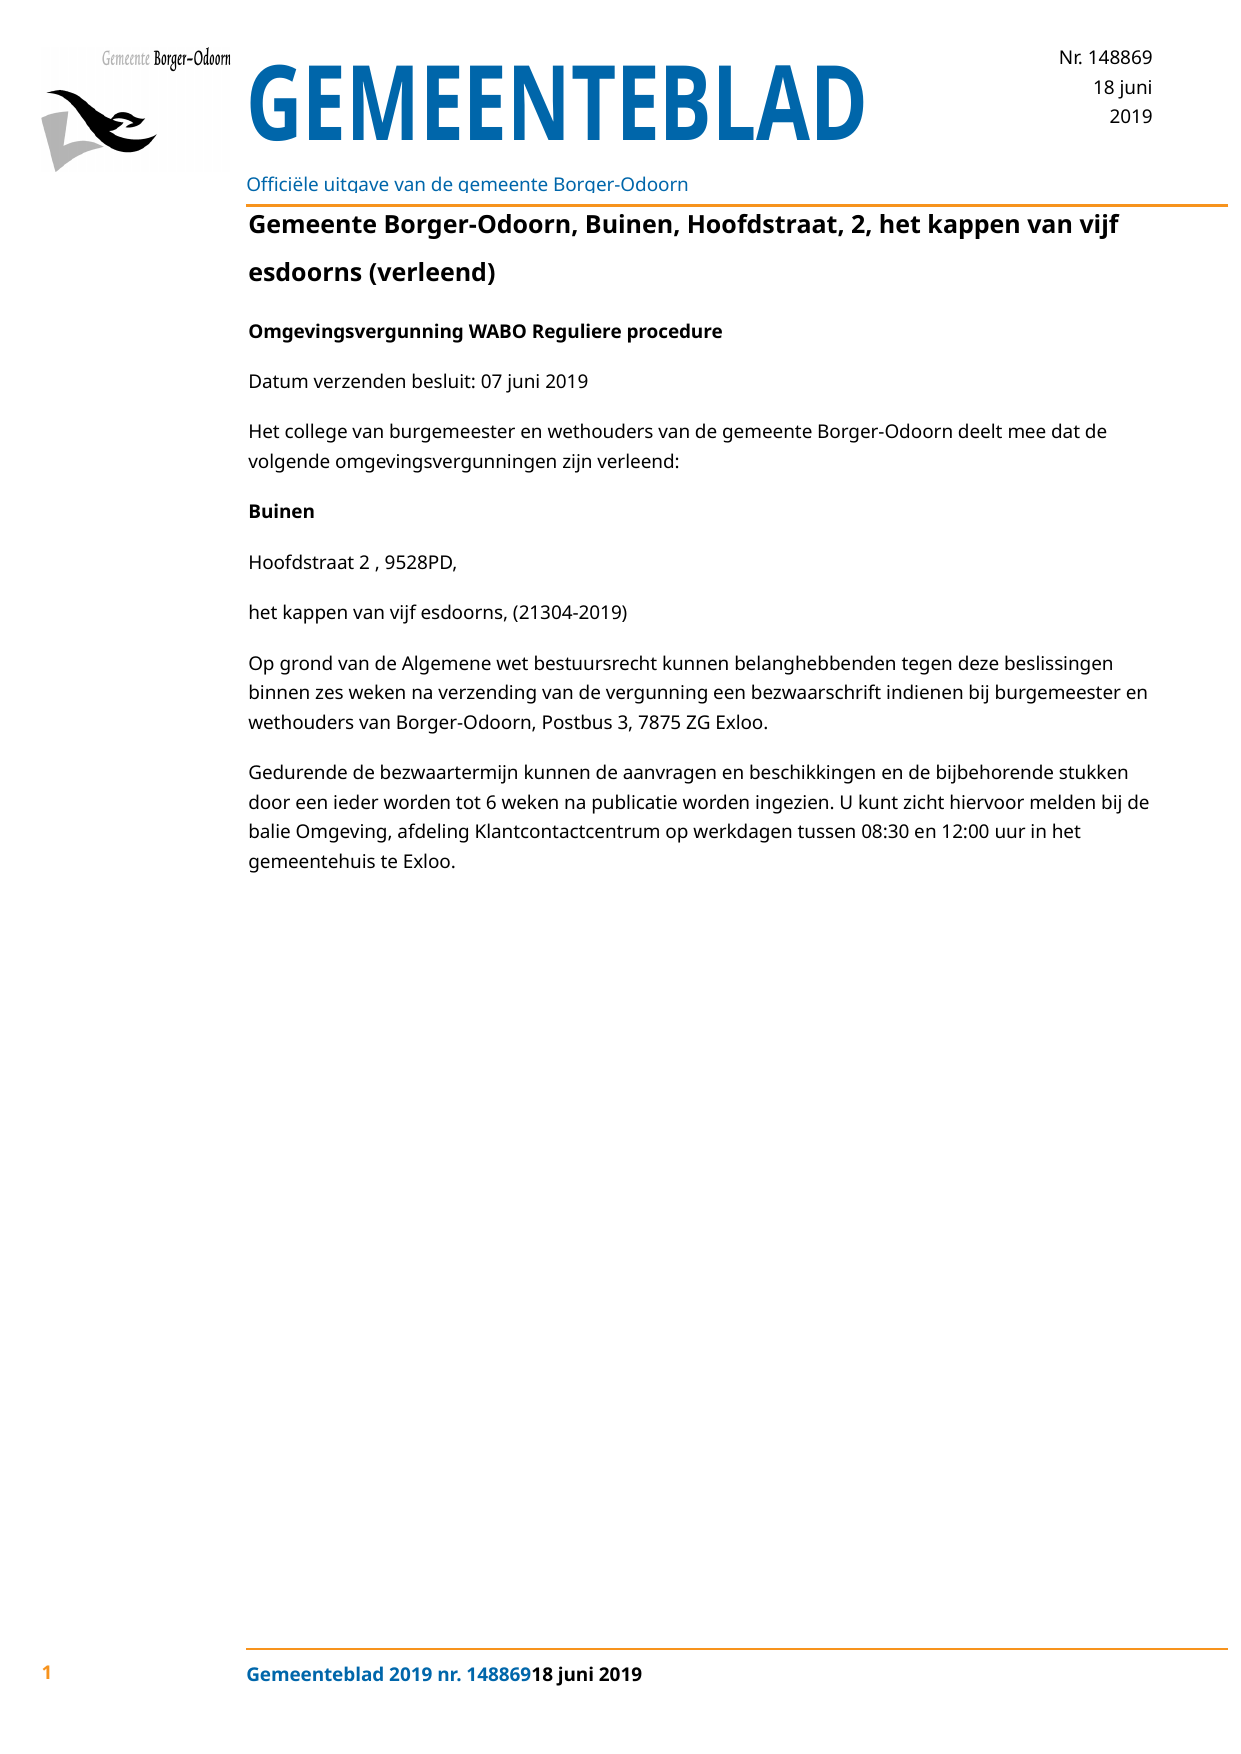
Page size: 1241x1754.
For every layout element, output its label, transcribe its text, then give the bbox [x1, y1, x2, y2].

picture [41, 47, 231, 172]
text Buinen [248, 499, 1152, 524]
text Het college van burgemeester en wethouders van de gemeente Borger-Odoorn deelt mee dat de volgende omgevingsvergunningen zijn verleend: [248, 419, 1152, 474]
text Op grond van de Algemene wet bestuursrecht kunnen belanghebbenden tegen deze beslissingen binnen zes weken na verzending van de vergunning een bezwaarschrift indienen bij burgemeester en wethouders van Borger-Odoorn, Postbus 3, 7875 ZG Exloo. [248, 650, 1152, 735]
text Omgevingsvergunning WABO Reguliere procedure [248, 318, 1152, 344]
text het kappen van vijf esdoorns, (21304-2019) [248, 599, 1152, 625]
text Hoofdstraat 2 , 9528PD, [248, 549, 1152, 575]
text Gedurende de bezwaartermijn kunnen de aanvragen en beschikkingen en de bijbehorende stukken door een ieder worden tot 6 weken na publicatie worden ingezien. U kunt zicht hiervoor melden bij de balie Omgeving, afdeling Klantcontactcentrum op werkdagen tussen 08:30 en 12:00 uur in het gemeentehuis te Exloo. [248, 759, 1152, 874]
text Datum verzenden besluit: 07 juni 2019 [248, 368, 1152, 394]
text Gemeente Borger-Odoorn, Buinen, Hoofdstraat, 2, het kappen van vijf esdoorns (verleend) [248, 207, 1152, 288]
